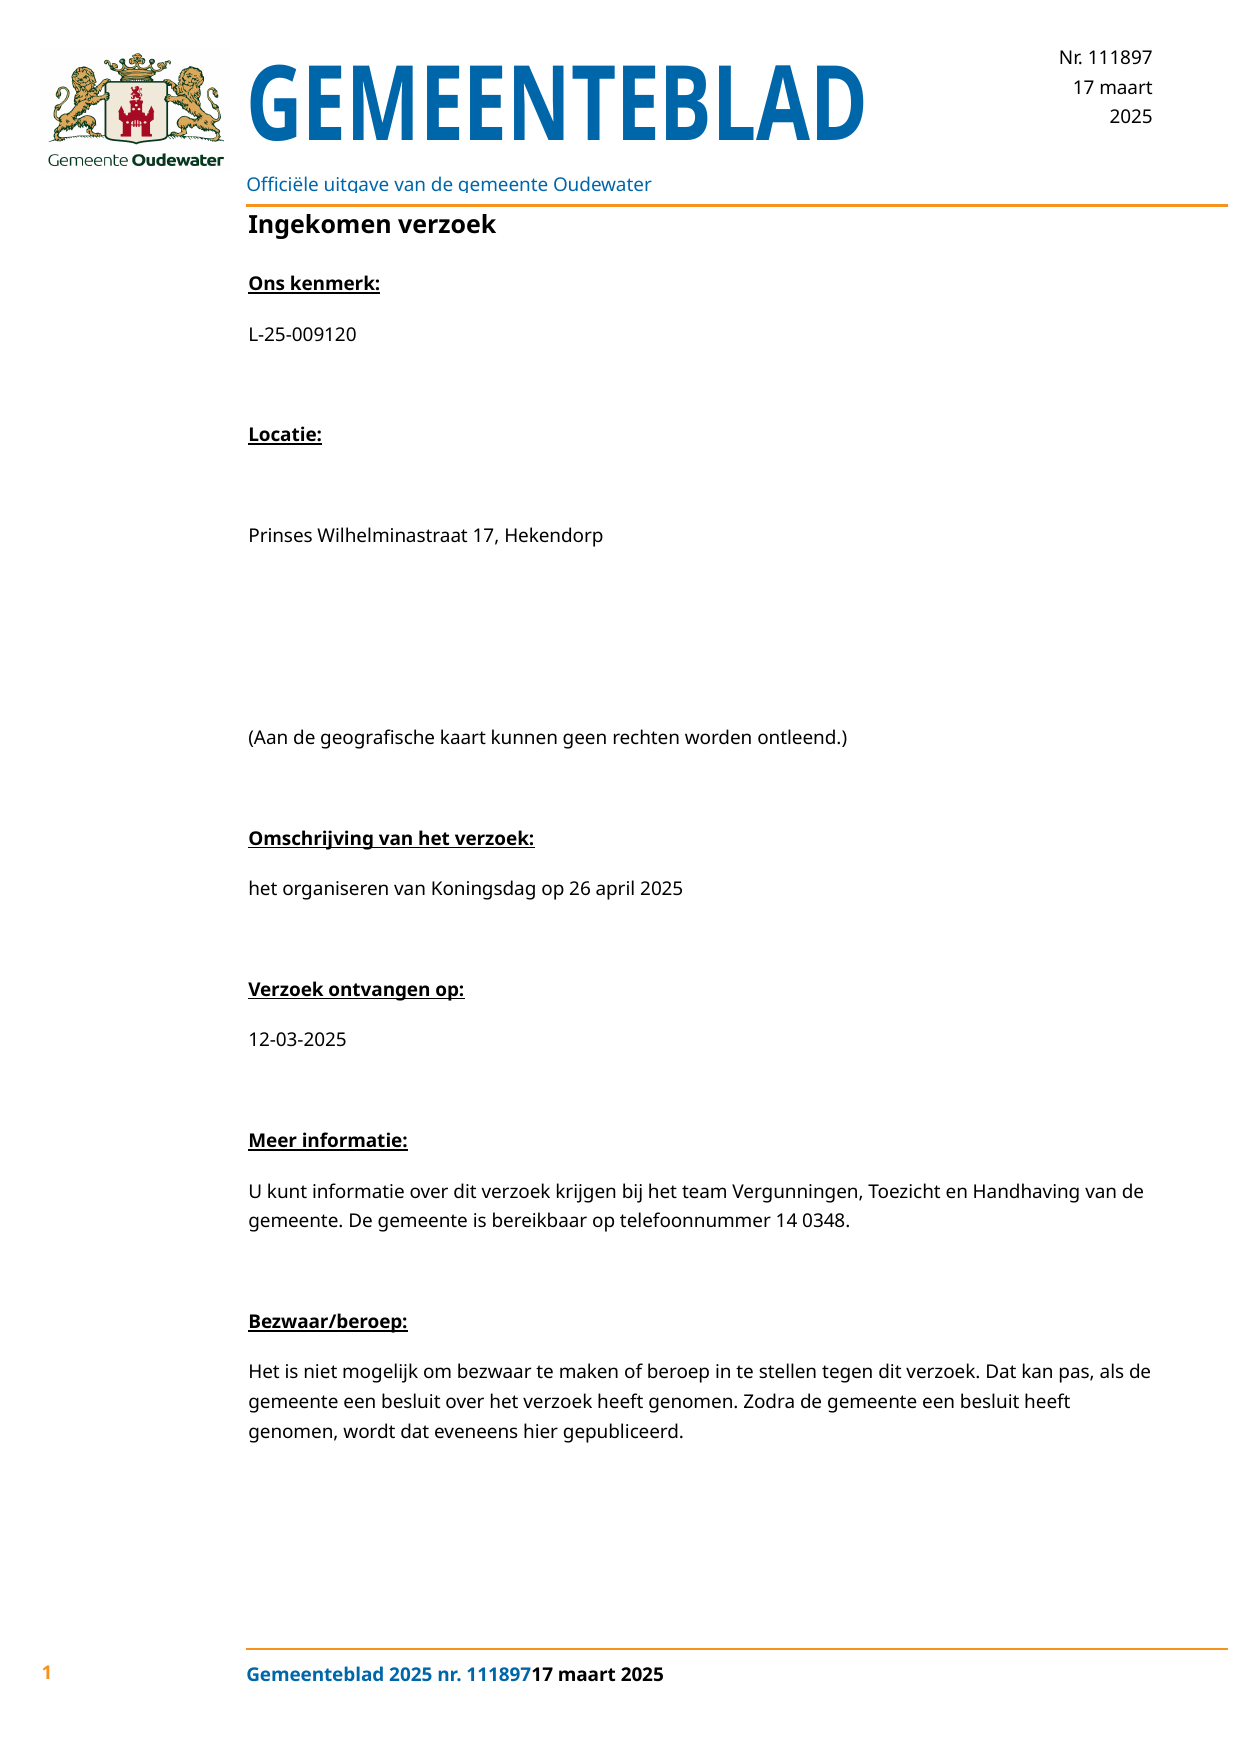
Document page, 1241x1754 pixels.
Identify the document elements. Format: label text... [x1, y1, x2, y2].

text Prinses Wilhelminastraat 17, Hekendorp [248, 522, 1152, 548]
text Bezwaar/beroep: [248, 1308, 1152, 1334]
text L-25-009120 [248, 321, 1152, 346]
text Verzoek ontvangen op: [248, 976, 1152, 1002]
text het organiseren van Koningsdag op 26 april 2025 [248, 875, 1152, 901]
text Omschrijving van het verzoek: [248, 825, 1152, 851]
text Meer informatie: [248, 1127, 1152, 1153]
picture [41, 47, 231, 172]
text (Aan de geografische kaart kunnen geen rechten worden ontleend.) [248, 724, 1152, 750]
text Ingekomen verzoek [248, 207, 1152, 241]
text Het is niet mogelijk om bezwaar te maken of beroep in te stellen tegen dit verzoek. Dat kan pas, als de gemeente een besluit over het verzoek heeft genomen. Zodra de gemeente een besluit heeft genomen, wordt dat eveneens hier gepubliceerd. [248, 1359, 1152, 1443]
text 12-03-2025 [248, 1027, 1152, 1052]
text Locatie: [248, 422, 1152, 447]
text U kunt informatie over dit verzoek krijgen bij het team Vergunningen, Toezicht en Handhaving van de gemeente. De gemeente is bereikbaar op telefoonnummer 14 0348. [248, 1178, 1152, 1233]
text Ons kenmerk: [248, 270, 1152, 296]
